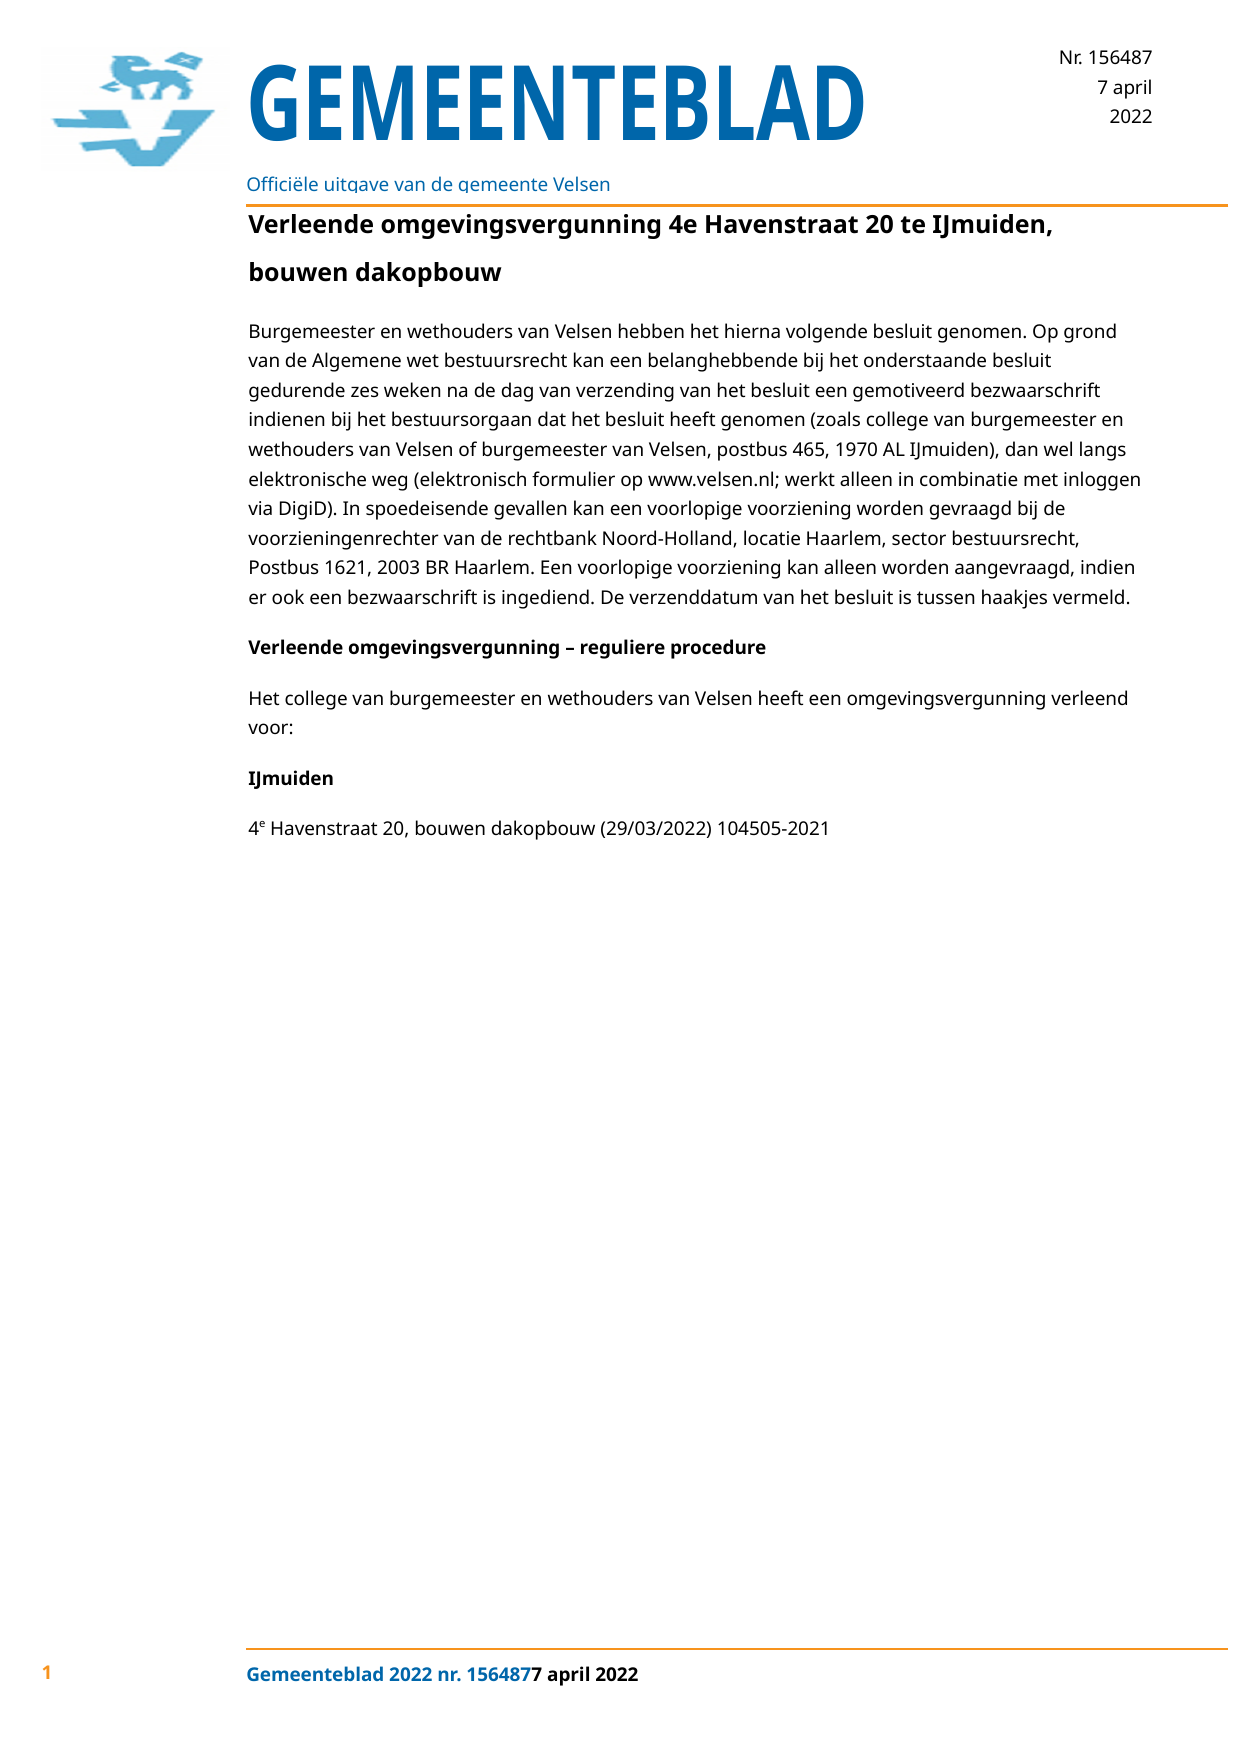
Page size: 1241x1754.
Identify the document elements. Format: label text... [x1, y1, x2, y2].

text Verleende omgevingsvergunning 4e Havenstraat 20 te IJmuiden, bouwen dakopbouw [248, 207, 1152, 288]
text Verleende omgevingsvergunning – reguliere procedure [248, 634, 1152, 660]
text Burgemeester en wethouders van Velsen hebben het hierna volgende besluit genomen. Op grond van de Algemene wet bestuursrecht kan een belanghebbende bij het onderstaande besluit gedurende zes weken na de dag van verzending van het besluit een gemotiveerd bezwaarschrift indienen bij het bestuursorgaan dat het besluit heeft genomen (zoals college van burgemeester en wethouders van Velsen of burgemeester van Velsen, postbus 465, 1970 AL IJmuiden), dan wel langs elektronische weg (elektronisch formulier op www.velsen.nl; werkt alleen in combinatie met inloggen via DigiD). In spoedeisende gevallen kan een voorlopige voorziening worden gevraagd bij de voorzieningenrechter van de rechtbank Noord-Holland, locatie Haarlem, sector bestuursrecht, Postbus 1621, 2003 BR Haarlem. Een voorlopige voorziening kan alleen worden aangevraagd, indien er ook een bezwaarschrift is ingediend. De verzenddatum van het besluit is tussen haakjes vermeld. [248, 318, 1152, 610]
text 4e Havenstraat 20, bouwen dakopbouw (29/03/2022) 104505-2021 [248, 815, 1152, 841]
picture [41, 47, 231, 172]
text Het college van burgemeester en wethouders van Velsen heeft een omgevingsvergunning verleend voor: [248, 685, 1152, 740]
text IJmuiden [248, 765, 1152, 791]
